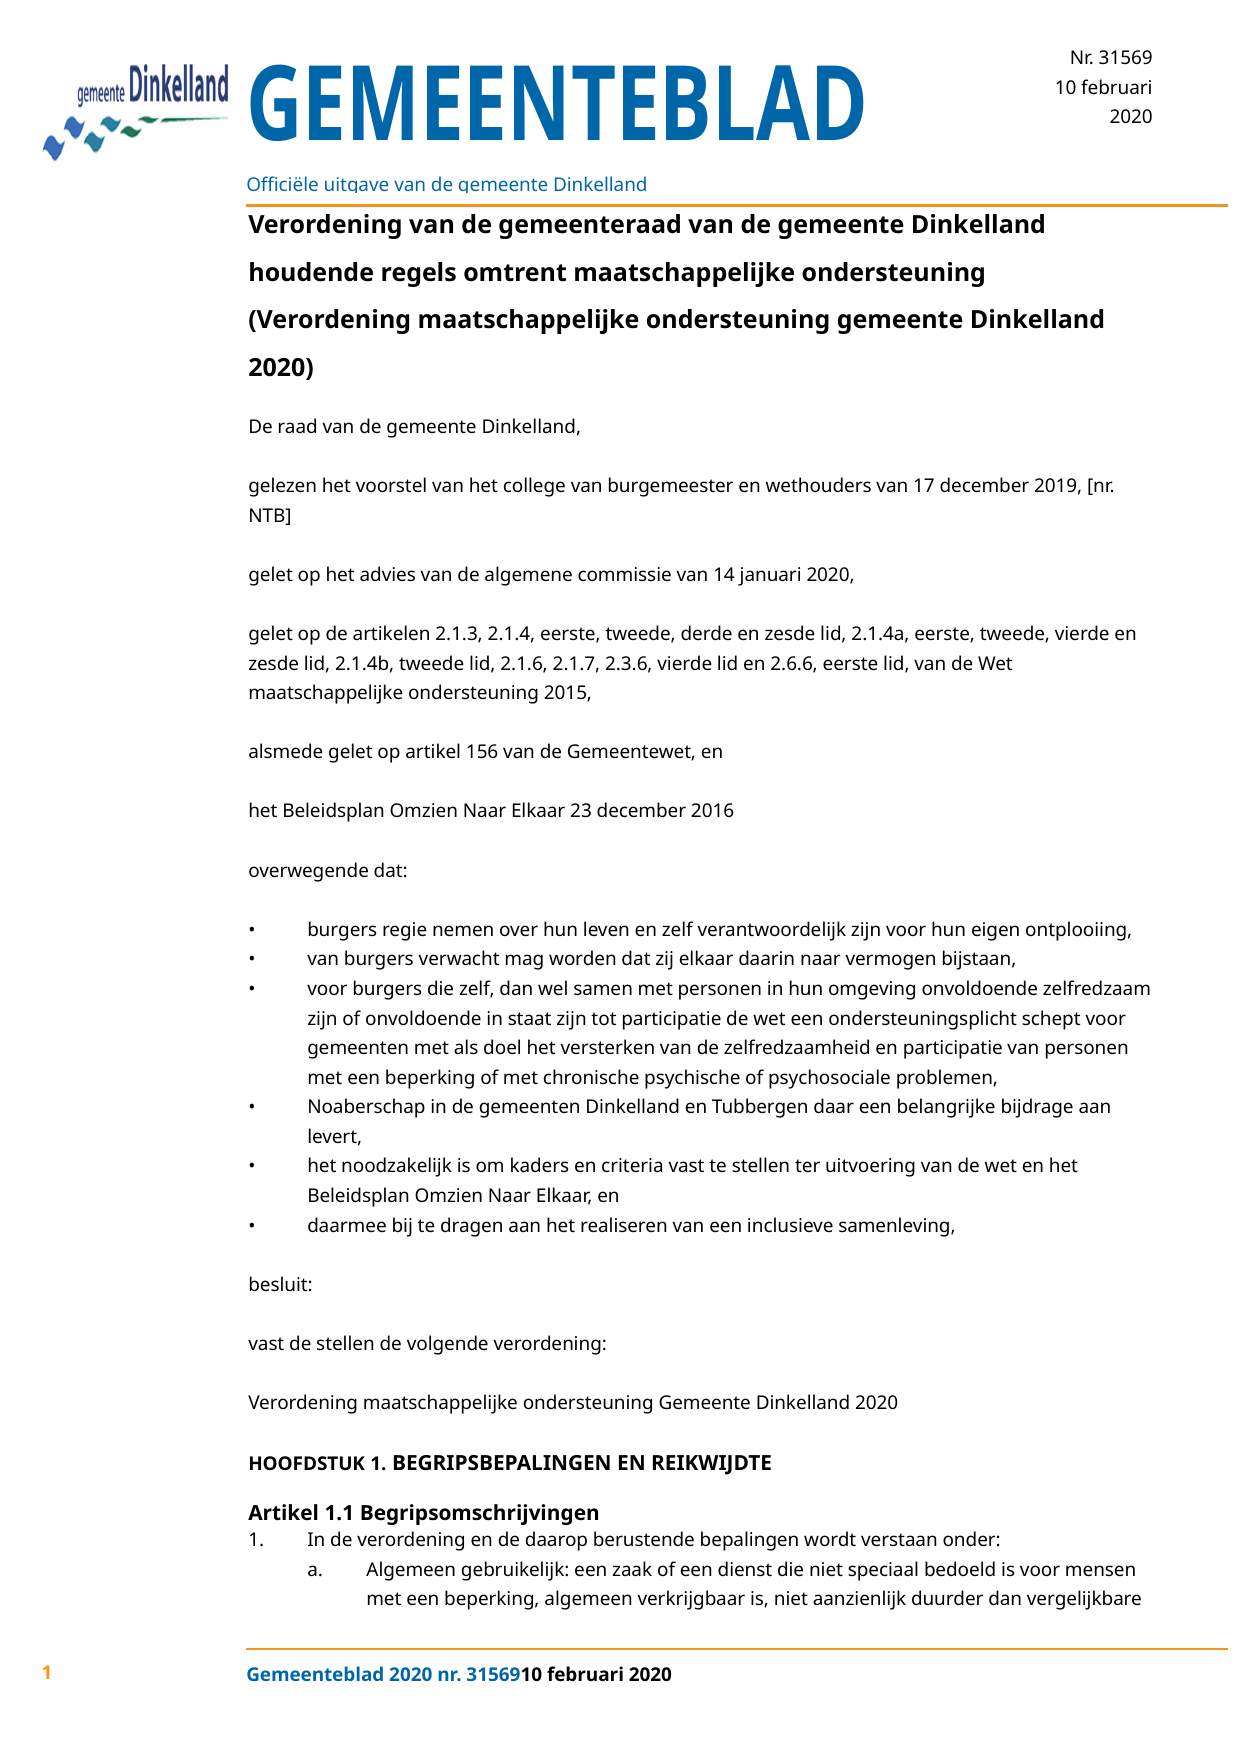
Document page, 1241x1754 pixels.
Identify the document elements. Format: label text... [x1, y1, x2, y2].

text besluit: [248, 1271, 1152, 1297]
text overwegende dat: [248, 857, 1152, 883]
list burgers regie nemen over hun leven en zelf verantwoordelijk zijn voor hun eigen ontplooiing, [248, 916, 1152, 942]
text gelezen het voorstel van het college van burgemeester en wethouders van 17 december 2019, [nr. NTB] [248, 472, 1152, 528]
text Artikel 1.1 Begripsomschrijvingen [248, 1498, 1152, 1526]
list voor burgers die zelf, dan wel samen met personen in hun omgeving onvoldoende zelfredzaam zijn of onvoldoende in staat zijn tot participatie de wet een ondersteuningsplicht schept voor gemeenten met als doel het versterken van de zelfredzaamheid en participatie van personen met een beperking of met chronische psychische of psychosociale problemen, [248, 975, 1152, 1090]
text Verordening van de gemeenteraad van de gemeente Dinkelland houdende regels omtrent maatschappelijke ondersteuning (Verordening maatschappelijke ondersteuning gemeente Dinkelland 2020) [248, 207, 1152, 384]
text HOOFDSTUK 1. BEGRIPSBEPALINGEN EN REIKWIJDTE [248, 1448, 1152, 1477]
text De raad van de gemeente Dinkelland, [248, 413, 1152, 439]
picture [41, 47, 231, 172]
list van burgers verwacht mag worden dat zij elkaar daarin naar vermogen bijstaan, [248, 946, 1152, 971]
list In de verordening en de daarop berustende bepalingen wordt verstaan onder: [248, 1526, 1152, 1552]
list Algemeen gebruikelijk: een zaak of een dienst die niet speciaal bedoeld is voor mensen met een beperking, algemeen verkrijgbaar is, niet aanzienlijk duurder dan vergelijkbare [307, 1556, 1152, 1611]
text Verordening maatschappelijke ondersteuning Gemeente Dinkelland 2020 [248, 1389, 1152, 1415]
list daarmee bij te dragen aan het realiseren van een inclusieve samenleving, [248, 1212, 1152, 1238]
text vast de stellen de volgende verordening: [248, 1330, 1152, 1356]
text gelet op de artikelen 2.1.3, 2.1.4, eerste, tweede, derde en zesde lid, 2.1.4a, eerste, tweede, vierde en zesde lid, 2.1.4b, tweede lid, 2.1.6, 2.1.7, 2.3.6, vierde lid en 2.6.6, eerste lid, van de Wet maatschappelijke ondersteuning 2015, [248, 620, 1152, 705]
list Noaberschap in de gemeenten Dinkelland en Tubbergen daar een belangrijke bijdrage aan levert, [248, 1093, 1152, 1149]
list het noodzakelijk is om kaders en criteria vast te stellen ter uitvoering van de wet en het Beleidsplan Omzien Naar Elkaar, en [248, 1153, 1152, 1208]
text gelet op het advies van de algemene commissie van 14 januari 2020, [248, 561, 1152, 587]
text het Beleidsplan Omzien Naar Elkaar 23 december 2016 [248, 798, 1152, 823]
text alsmede gelet op artikel 156 van de Gemeentewet, en [248, 738, 1152, 764]
